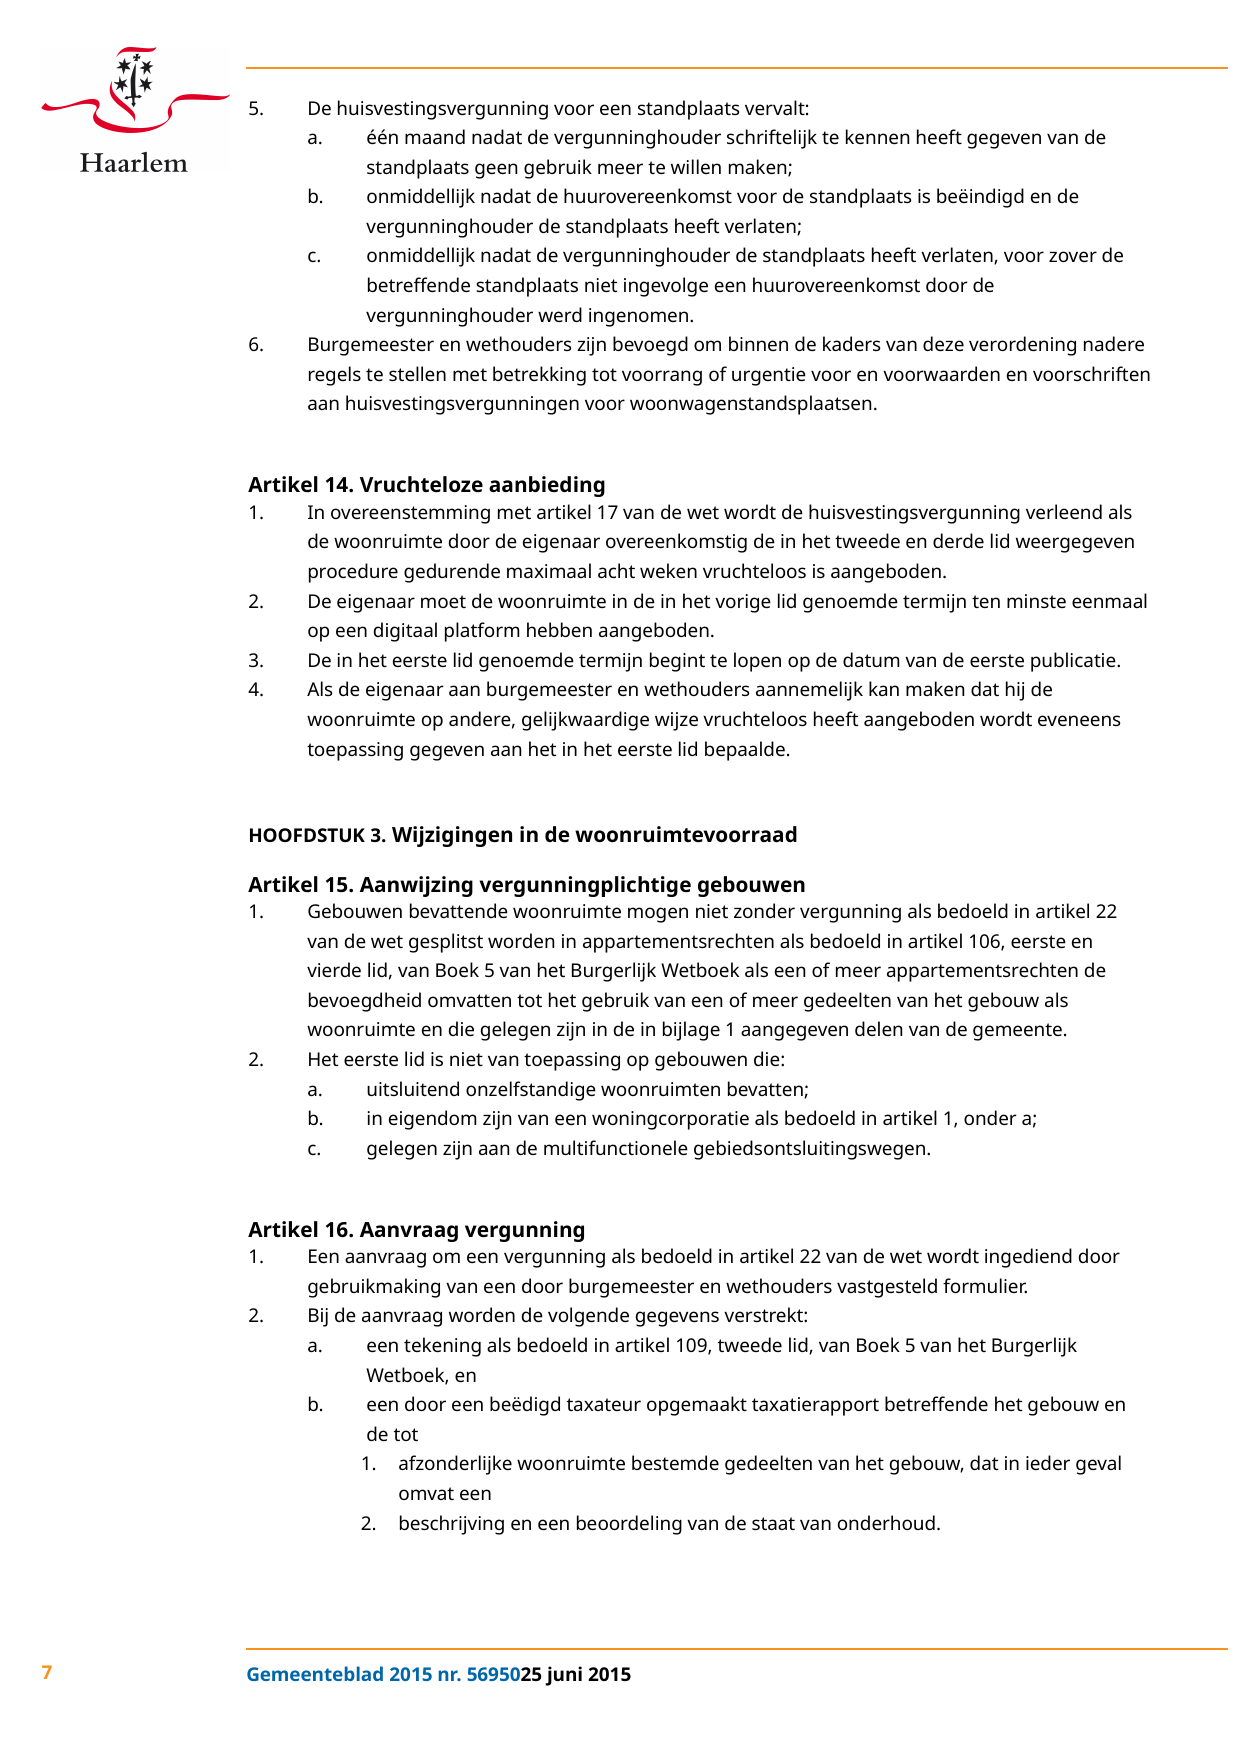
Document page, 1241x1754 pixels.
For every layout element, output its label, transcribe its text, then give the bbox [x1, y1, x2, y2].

list De huisvestingsvergunning voor een standplaats vervalt: [248, 95, 1152, 121]
list onmiddellijk nadat de huurovereenkomst voor de standplaats is beëindigd en de vergunninghouder de standplaats heeft verlaten; [307, 183, 1152, 239]
list een tekening als bedoeld in artikel 109, tweede lid, van Boek 5 van het Burgerlijk Wetboek, en [307, 1332, 1152, 1387]
list in eigendom zijn van een woningcorporatie als bedoeld in artikel 1, onder a; [307, 1105, 1152, 1131]
text Artikel 15. Aanwijzing vergunningplichtige gebouwen [248, 870, 1152, 898]
list De eigenaar moet de woonruimte in de in het vorige lid genoemde termijn ten minste eenmaal op een digitaal platform hebben aangeboden. [248, 588, 1152, 643]
text Artikel 16. Aanvraag vergunning [248, 1215, 1152, 1243]
list De in het eerste lid genoemde termijn begint te lopen op de datum van de eerste publicatie. [248, 647, 1152, 673]
text HOOFDSTUK 3. Wijzigingen in de woonruimtevoorraad [248, 821, 1152, 849]
list een door een beëdigd taxateur opgemaakt taxatierapport betreffende het gebouw en de tot [307, 1391, 1152, 1447]
list onmiddellijk nadat de vergunninghouder de standplaats heeft verlaten, voor zover de betreffende standplaats niet ingevolge een huurovereenkomst door de vergunninghouder werd ingenomen. [307, 243, 1152, 328]
list Gebouwen bevattende woonruimte mogen niet zonder vergunning als bedoeld in artikel 22 van de wet gesplitst worden in appartementsrechten als bedoeld in artikel 106, eerste en vierde lid, van Boek 5 van het Burgerlijk Wetboek als een of meer appartementsrechten de bevoegdheid omvatten tot het gebruik van een of meer gedeelten van het gebouw als woonruimte en die gelegen zijn in de in bijlage 1 aangegeven delen van de gemeente. [248, 898, 1152, 1042]
list Bij de aanvraag worden de volgende gegevens verstrekt: [248, 1303, 1152, 1328]
list afzonderlijke woonruimte bestemde gedeelten van het gebouw, dat in ieder geval omvat een [361, 1451, 1152, 1506]
list uitsluitend onzelfstandige woonruimten bevatten; [307, 1076, 1152, 1102]
list Een aanvraag om een vergunning als bedoeld in artikel 22 van de wet wordt ingediend door gebruikmaking van een door burgemeester en wethouders vastgesteld formulier. [248, 1243, 1152, 1299]
list Het eerste lid is niet van toepassing op gebouwen die: [248, 1046, 1152, 1072]
list In overeenstemming met artikel 17 van de wet wordt de huisvestingsvergunning verleend als de woonruimte door de eigenaar overeenkomstig de in het tweede en derde lid weergegeven procedure gedurende maximaal acht weken vruchteloos is aangeboden. [248, 499, 1152, 584]
picture [41, 47, 231, 172]
list Burgemeester en wethouders zijn bevoegd om binnen de kaders van deze verordening nadere regels te stellen met betrekking tot voorrang of urgentie voor en voorwaarden en voorschriften aan huisvestingsvergunningen voor woonwagenstandsplaatsen. [248, 331, 1152, 416]
text Artikel 14. Vruchteloze aanbieding [248, 471, 1152, 499]
list beschrijving en een beoordeling van de staat van onderhoud. [361, 1510, 1152, 1535]
list gelegen zijn aan de multifunctionele gebiedsontsluitingswegen. [307, 1135, 1152, 1161]
list Als de eigenaar aan burgemeester en wethouders aannemelijk kan maken dat hij de woonruimte op andere, gelijkwaardige wijze vruchteloos heeft aangeboden wordt eveneens toepassing gegeven aan het in het eerste lid bepaalde. [248, 677, 1152, 761]
list één maand nadat de vergunninghouder schriftelijk te kennen heeft gegeven van de standplaats geen gebruik meer te willen maken; [307, 124, 1152, 180]
